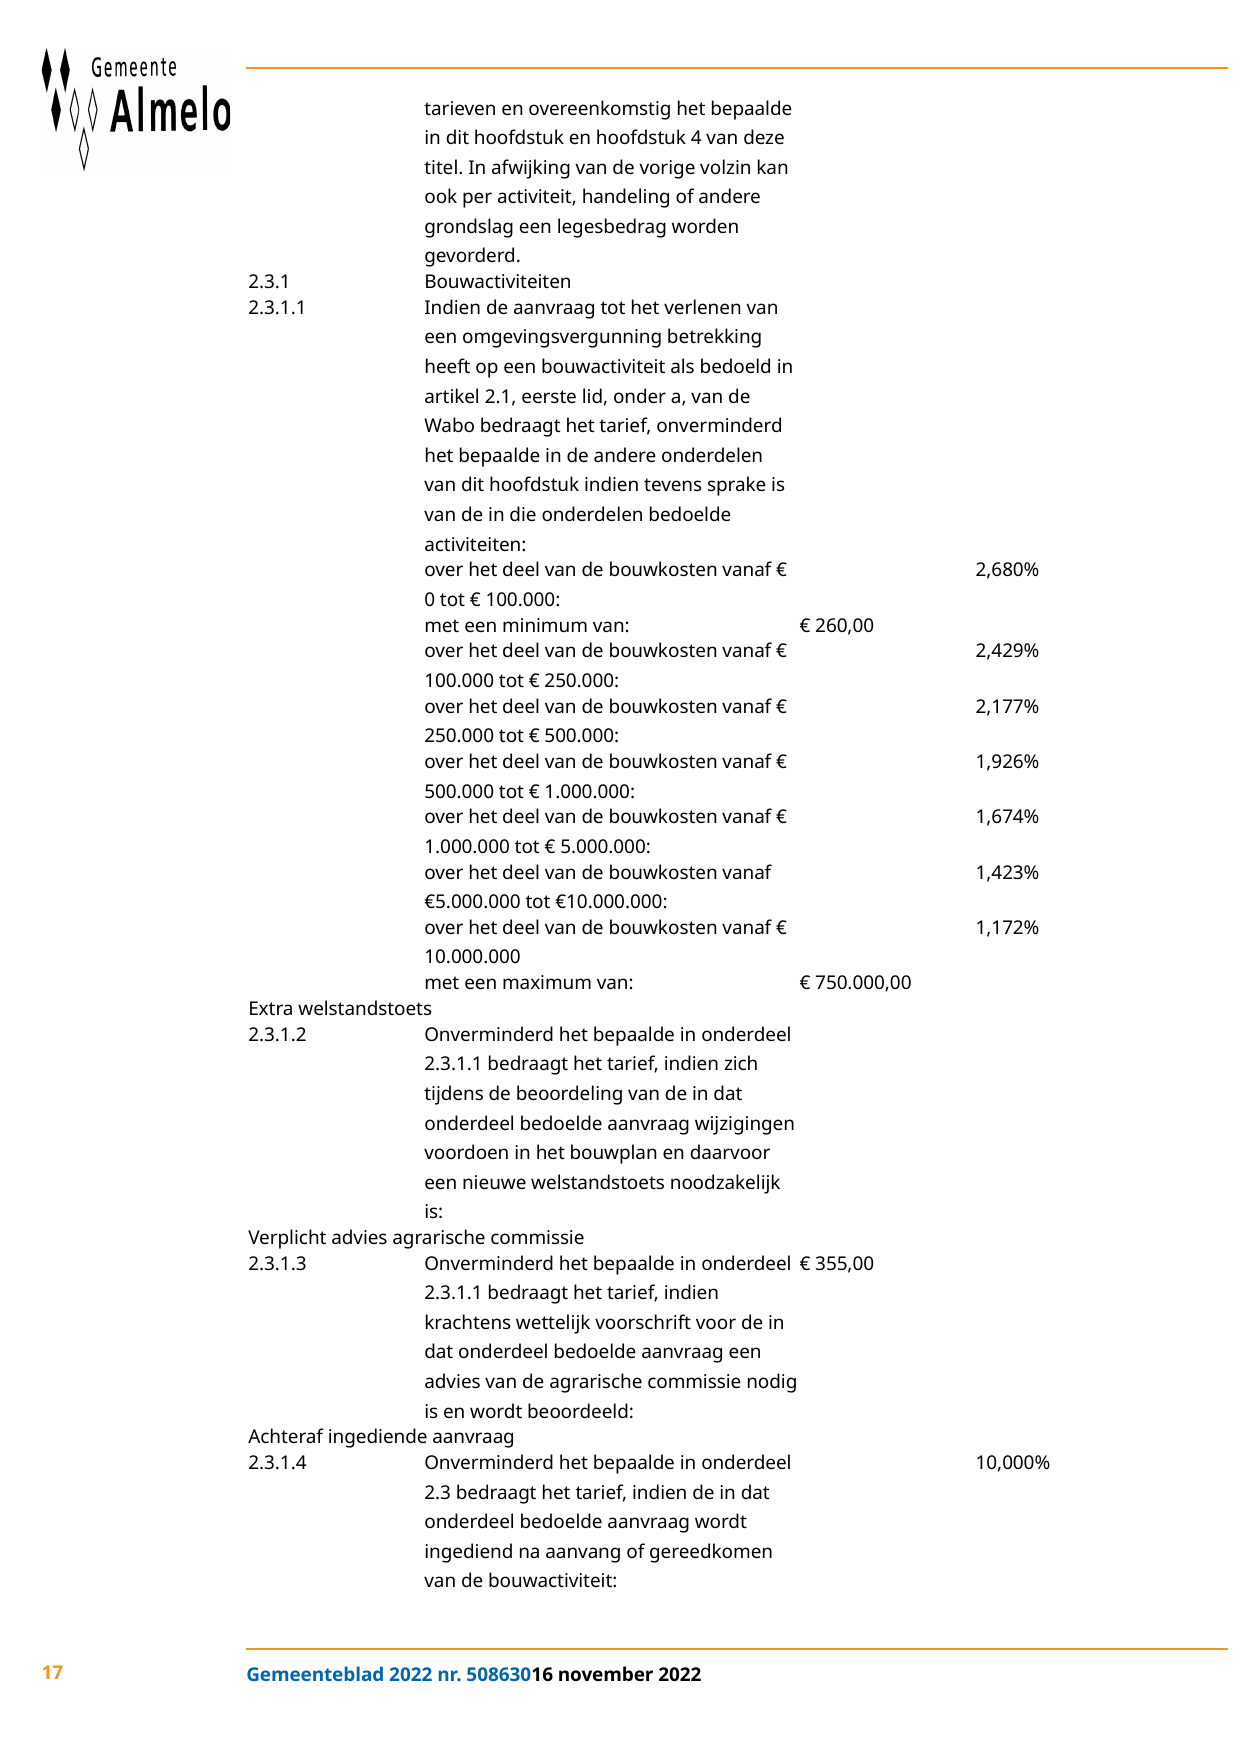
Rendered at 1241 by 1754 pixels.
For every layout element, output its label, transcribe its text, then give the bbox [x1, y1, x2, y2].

table_cell [799, 804, 975, 859]
table_cell 1,674% [975, 804, 1152, 859]
table_cell met een maximum van: [424, 970, 799, 995]
table_cell [248, 95, 424, 268]
table_cell [799, 557, 975, 612]
table_cell [248, 693, 424, 748]
table_cell Onverminderd het bepaalde in onderdeel 2.3.1.1 bedraagt het tarief, indien zich tijdens de beoordeling van de in dat onderdeel bedoelde aanvraag wijzigingen voordoen in het bouwplan en daarvoor een nieuwe welstandstoets noodzakelijk is: [424, 1021, 799, 1224]
table_cell Achteraf ingediende aanvraag [248, 1424, 975, 1449]
table_cell [799, 748, 975, 803]
table_cell Verplicht advies agrarische commissie [248, 1224, 975, 1250]
table_cell € 355,00 [799, 1250, 975, 1423]
table_cell 10,000% [975, 1449, 1152, 1593]
table_cell [799, 859, 975, 914]
table_cell over het deel van de bouwkosten vanaf € 0 tot € 100.000: [424, 557, 799, 612]
table_cell [248, 804, 424, 859]
table_cell 2.3.1 [248, 269, 424, 294]
table_cell [975, 612, 1152, 638]
table_cell over het deel van de bouwkosten vanaf €5.000.000 tot €10.000.000: [424, 859, 799, 914]
table_cell [799, 95, 975, 268]
table_cell 2.3.1.3 [248, 1250, 424, 1423]
table_cell over het deel van de bouwkosten vanaf € 10.000.000 [424, 914, 799, 969]
table_cell [248, 638, 424, 693]
picture [41, 47, 231, 172]
table_cell [975, 1250, 1152, 1423]
table_cell 1,172% [975, 914, 1152, 969]
table_cell tarieven en overeenkomstig het bepaalde in dit hoofdstuk en hoofdstuk 4 van deze titel. In afwijking van de vorige volzin kan ook per activiteit, handeling of andere grondslag een legesbedrag worden gevorderd. [424, 95, 799, 268]
table_cell Indien de aanvraag tot het verlenen van een omgevingsvergunning betrekking heeft op een bouwactiviteit als bedoeld in artikel 2.1, eerste lid, onder a, van de Wabo bedraagt het tarief, onverminderd het bepaalde in de andere onderdelen van dit hoofdstuk indien tevens sprake is van de in die onderdelen bedoelde activiteiten: [424, 294, 799, 557]
table_cell Onverminderd het bepaalde in onderdeel 2.3.1.1 bedraagt het tarief, indien krachtens wettelijk voorschrift voor de in dat onderdeel bedoelde aanvraag een advies van de agrarische commissie nodig is en wordt beoordeeld: [424, 1250, 799, 1423]
table_cell Extra welstandstoets [248, 995, 975, 1021]
table_cell over het deel van de bouwkosten vanaf € 250.000 tot € 500.000: [424, 693, 799, 748]
table_cell 2,429% [975, 638, 1152, 693]
table_cell € 750.000,00 [799, 970, 975, 995]
table_cell 2.3.1.1 [248, 294, 424, 557]
table_cell 2,680% [975, 557, 1152, 612]
table_cell over het deel van de bouwkosten vanaf € 500.000 tot € 1.000.000: [424, 748, 799, 803]
table_cell [975, 294, 1152, 557]
table_cell over het deel van de bouwkosten vanaf € 100.000 tot € 250.000: [424, 638, 799, 693]
table_cell 1,926% [975, 748, 1152, 803]
table_cell [975, 970, 1152, 995]
table_cell [975, 1021, 1152, 1224]
table_cell Onverminderd het bepaalde in onderdeel 2.3 bedraagt het tarief, indien de in dat onderdeel bedoelde aanvraag wordt ingediend na aanvang of gereedkomen van de bouwactiviteit: [424, 1449, 799, 1593]
table_cell [248, 914, 424, 969]
table_cell [799, 1021, 975, 1224]
table_cell [975, 269, 1152, 294]
table_cell 2.3.1.4 [248, 1449, 424, 1593]
table_cell 1,423% [975, 859, 1152, 914]
table_cell € 260,00 [799, 612, 975, 638]
table_cell [248, 970, 424, 995]
table_cell [799, 269, 975, 294]
table_cell Bouwactiviteiten [424, 269, 799, 294]
table_cell [248, 859, 424, 914]
table_cell [248, 612, 424, 638]
table_cell [799, 638, 975, 693]
table_cell [975, 95, 1152, 268]
table_cell 2,177% [975, 693, 1152, 748]
table_cell [248, 557, 424, 612]
table_cell [799, 294, 975, 557]
table_cell over het deel van de bouwkosten vanaf € 1.000.000 tot € 5.000.000: [424, 804, 799, 859]
table_cell [799, 1449, 975, 1593]
table_cell met een minimum van: [424, 612, 799, 638]
table_cell 2.3.1.2 [248, 1021, 424, 1224]
table_cell [799, 914, 975, 969]
table_cell [799, 693, 975, 748]
table_cell [248, 748, 424, 803]
